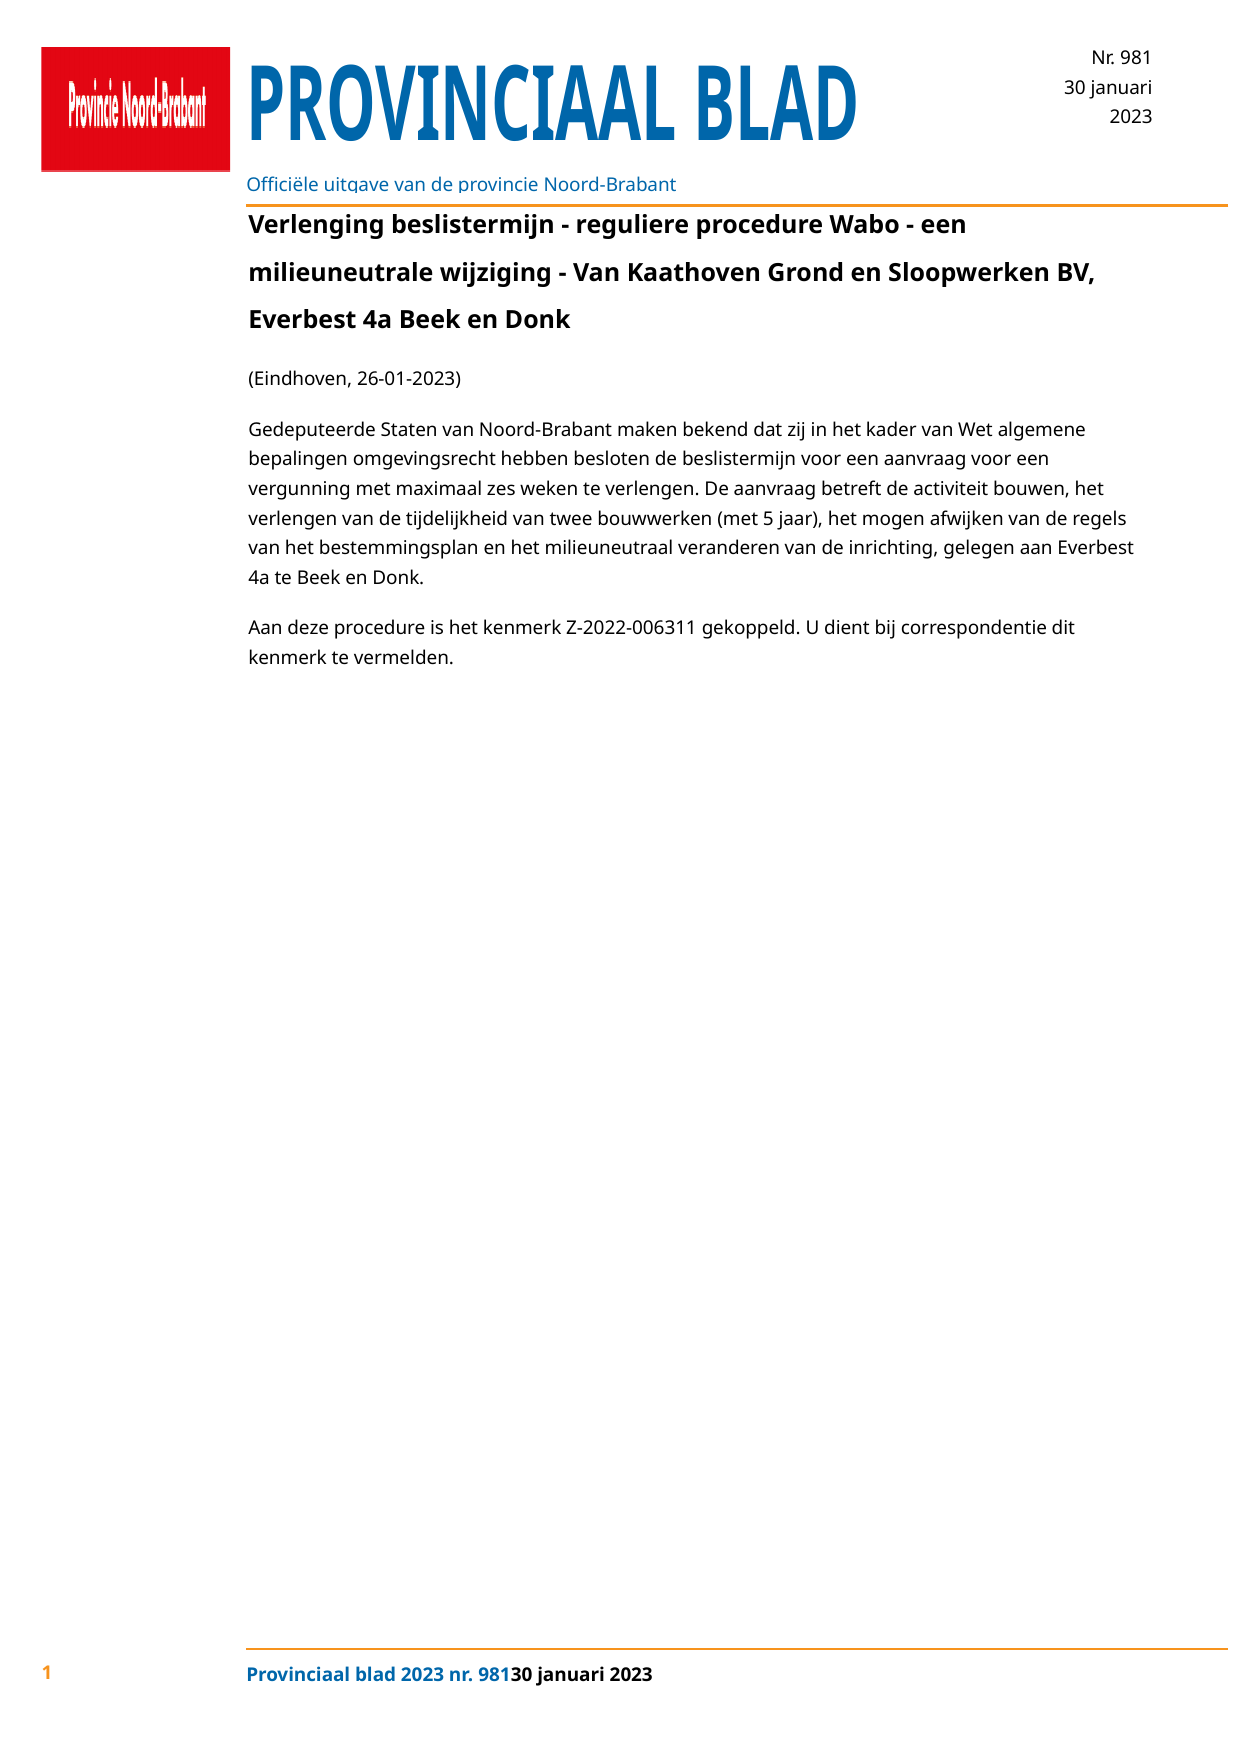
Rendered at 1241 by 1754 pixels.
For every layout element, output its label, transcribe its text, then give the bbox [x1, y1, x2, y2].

text Gedeputeerde Staten van Noord-Brabant maken bekend dat zij in het kader van Wet algemene bepalingen omgevingsrecht hebben besloten de beslistermijn voor een aanvraag voor een vergunning met maximaal zes weken te verlengen. De aanvraag betreft de activiteit bouwen, het verlengen van de tijdelijkheid van twee bouwwerken (met 5 jaar), het mogen afwijken van de regels van het bestemmingsplan en het milieuneutraal veranderen van de inrichting, gelegen aan Everbest 4a te Beek en Donk. [248, 416, 1152, 589]
picture [41, 47, 231, 172]
text (Eindhoven, 26-01-2023) [248, 366, 1152, 391]
text Verlenging beslistermijn - reguliere procedure Wabo - een milieuneutrale wijziging - Van Kaathoven Grond en Sloopwerken BV, Everbest 4a Beek en Donk [248, 207, 1152, 336]
text Aan deze procedure is het kenmerk Z-2022-006311 gekoppeld. U dient bij correspondentie dit kenmerk te vermelden. [248, 614, 1152, 669]
